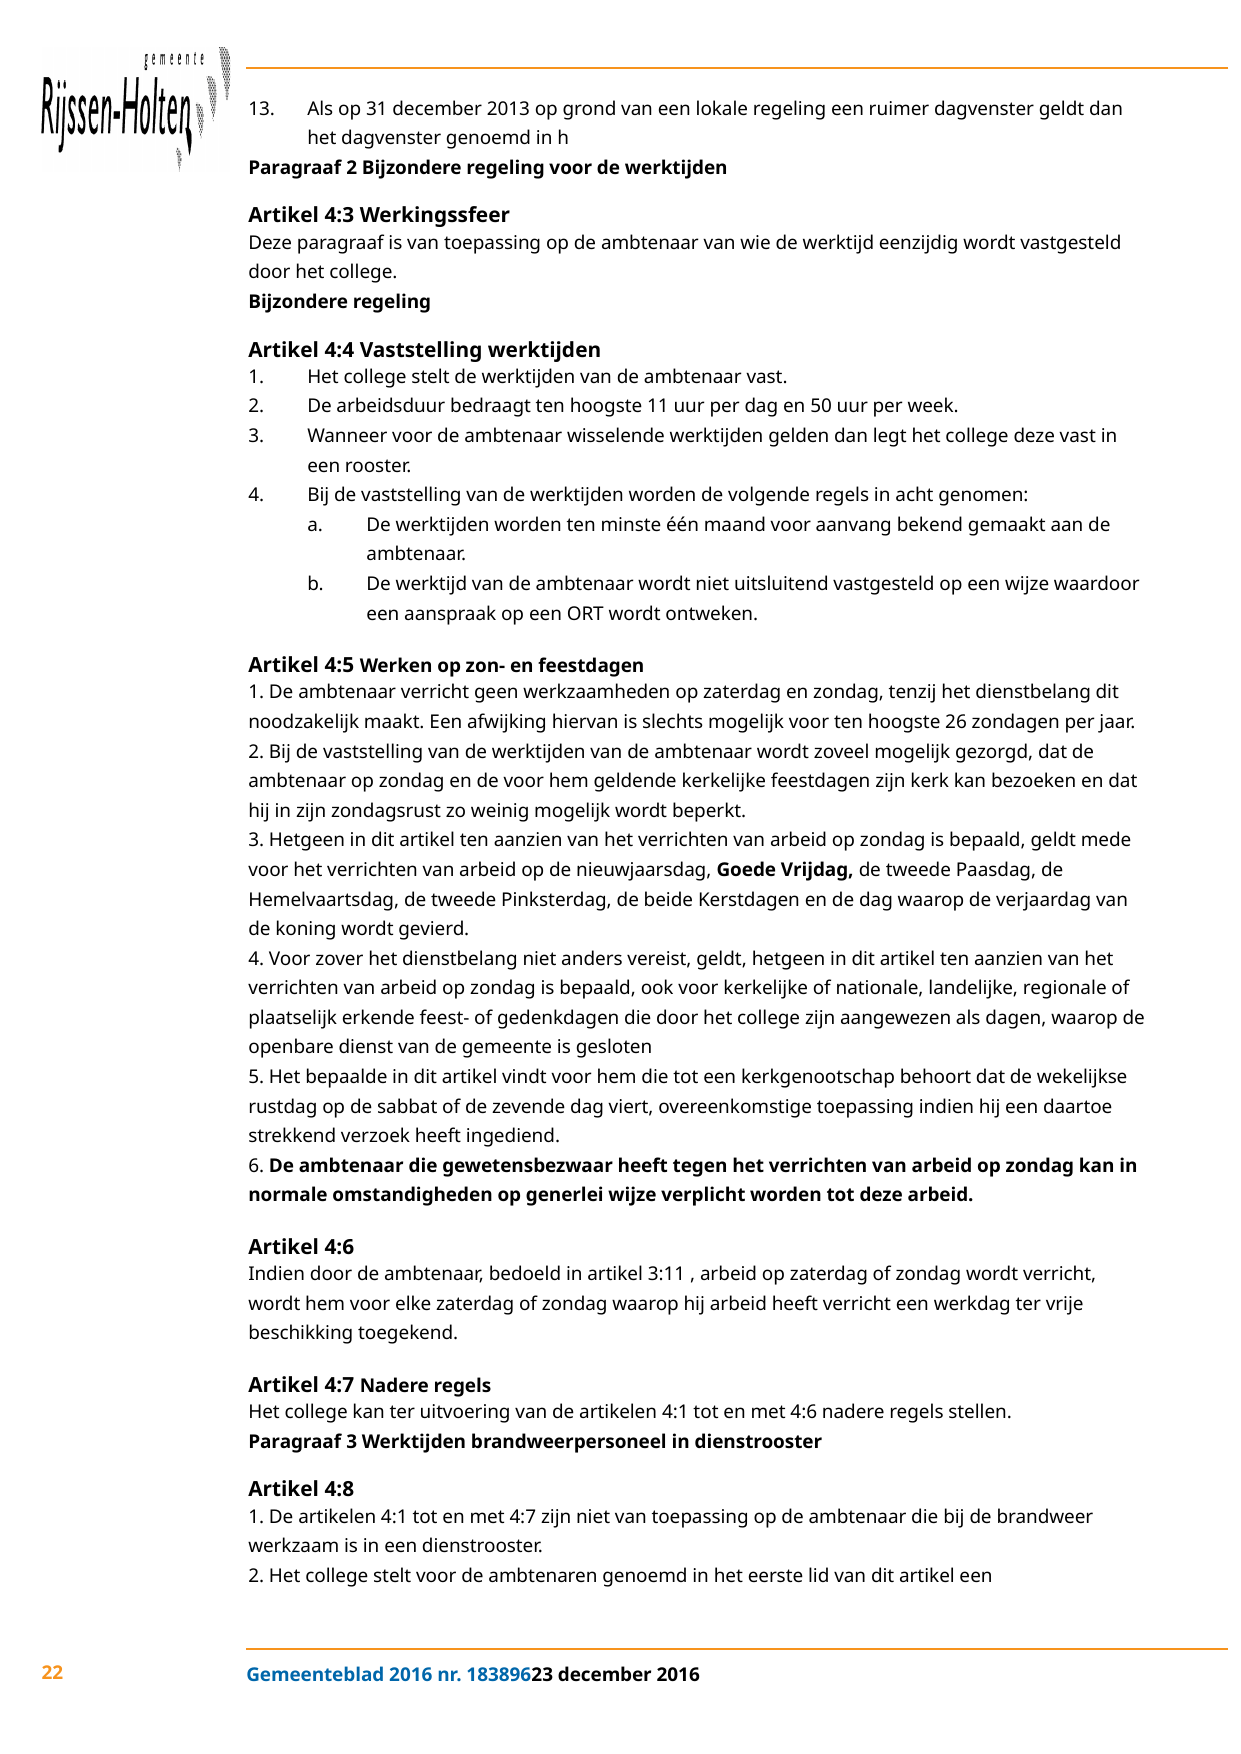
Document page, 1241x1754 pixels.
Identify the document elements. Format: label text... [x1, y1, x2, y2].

text 1. De ambtenaar verricht geen werkzaamheden op zaterdag en zondag, tenzij het dienstbelang dit noodzakelijk maakt. Een afwijking hiervan is slechts mogelijk voor ten hoogste 26 zondagen per jaar. [248, 679, 1152, 734]
list De werktijden worden ten minste één maand voor aanvang bekend gemaakt aan de ambtenaar. [307, 511, 1152, 566]
list De arbeidsduur bedraagt ten hoogste 11 uur per dag en 50 uur per week. [248, 393, 1152, 418]
text Artikel 4:5 Werken op zon- en feestdagen [248, 650, 1152, 679]
text 5. Het bepaalde in dit artikel vindt voor hem die tot een kerkgenootschap behoort dat de wekelijkse rustdag op de sabbat of de zevende dag viert, overeenkomstige toepassing indien hij een daartoe strekkend verzoek heeft ingediend. [248, 1063, 1152, 1148]
list Als op 31 december 2013 op grond van een lokale regeling een ruimer dagvenster geldt dan het dagvenster genoemd in h [248, 95, 1152, 150]
text Artikel 4:4 Vaststelling werktijden [248, 335, 1152, 363]
text 3. Hetgeen in dit artikel ten aanzien van het verrichten van arbeid op zondag is bepaald, geldt mede voor het verrichten van arbeid op de nieuwjaarsdag, Goede Vrijdag, de tweede Paasdag, de Hemelvaartsdag, de tweede Pinksterdag, de beide Kerstdagen en de dag waarop de verjaardag van de koning wordt gevierd. [248, 827, 1152, 941]
text 4. Voor zover het dienstbelang niet anders vereist, geldt, hetgeen in dit artikel ten aanzien van het verrichten van arbeid op zondag is bepaald, ook voor kerkelijke of nationale, landelijke, regionale of plaatselijk erkende feest- of gedenkdagen die door het college zijn aangewezen als dagen, waarop de openbare dienst van de gemeente is gesloten [248, 945, 1152, 1059]
list De werktijd van de ambtenaar wordt niet uitsluitend vastgesteld op een wijze waardoor een aanspraak op een ORT wordt ontweken. [307, 570, 1152, 626]
list Bij de vaststelling van de werktijden worden de volgende regels in acht genomen: [248, 481, 1152, 507]
list Wanneer voor de ambtenaar wisselende werktijden gelden dan legt het college deze vast in een rooster. [248, 422, 1152, 478]
text 2. Het college stelt voor de ambtenaren genoemd in het eerste lid van dit artikel een [248, 1562, 1152, 1588]
text 2. Bij de vaststelling van de werktijden van de ambtenaar wordt zoveel mogelijk gezorgd, dat de ambtenaar op zondag en de voor hem geldende kerkelijke feestdagen zijn kerk kan bezoeken en dat hij in zijn zondagsrust zo weinig mogelijk wordt beperkt. [248, 738, 1152, 823]
list Het college stelt de werktijden van de ambtenaar vast. [248, 363, 1152, 389]
text Paragraaf 3 Werktijden brandweerpersoneel in dienstrooster [248, 1428, 1152, 1454]
text Artikel 4:3 Werkingssfeer [248, 201, 1152, 229]
text Artikel 4:7 Nadere regels [248, 1370, 1152, 1398]
text Deze paragraaf is van toepassing op de ambtenaar van wie de werktijd eenzijdig wordt vastgesteld door het college. [248, 229, 1152, 284]
picture [41, 47, 231, 172]
text Indien door de ambtenaar, bedoeld in artikel 3:11 , arbeid op zaterdag of zondag wordt verricht, wordt hem voor elke zaterdag of zondag waarop hij arbeid heeft verricht een werkdag ter vrije beschikking toegekend. [248, 1260, 1152, 1345]
text 1. De artikelen 4:1 tot en met 4:7 zijn niet van toepassing op de ambtenaar die bij de brandweer werkzaam is in een dienstrooster. [248, 1503, 1152, 1558]
text 6. De ambtenaar die gewetensbezwaar heeft tegen het verrichten van arbeid op zondag kan in normale omstandigheden op generlei wijze verplicht worden tot deze arbeid. [248, 1152, 1152, 1207]
text Bijzondere regeling [248, 288, 1152, 314]
text Paragraaf 2 Bijzondere regeling voor de werktijden [248, 154, 1152, 180]
text Artikel 4:6 [248, 1232, 1152, 1260]
text Artikel 4:8 [248, 1474, 1152, 1503]
text Het college kan ter uitvoering van de artikelen 4:1 tot en met 4:6 nadere regels stellen. [248, 1398, 1152, 1424]
